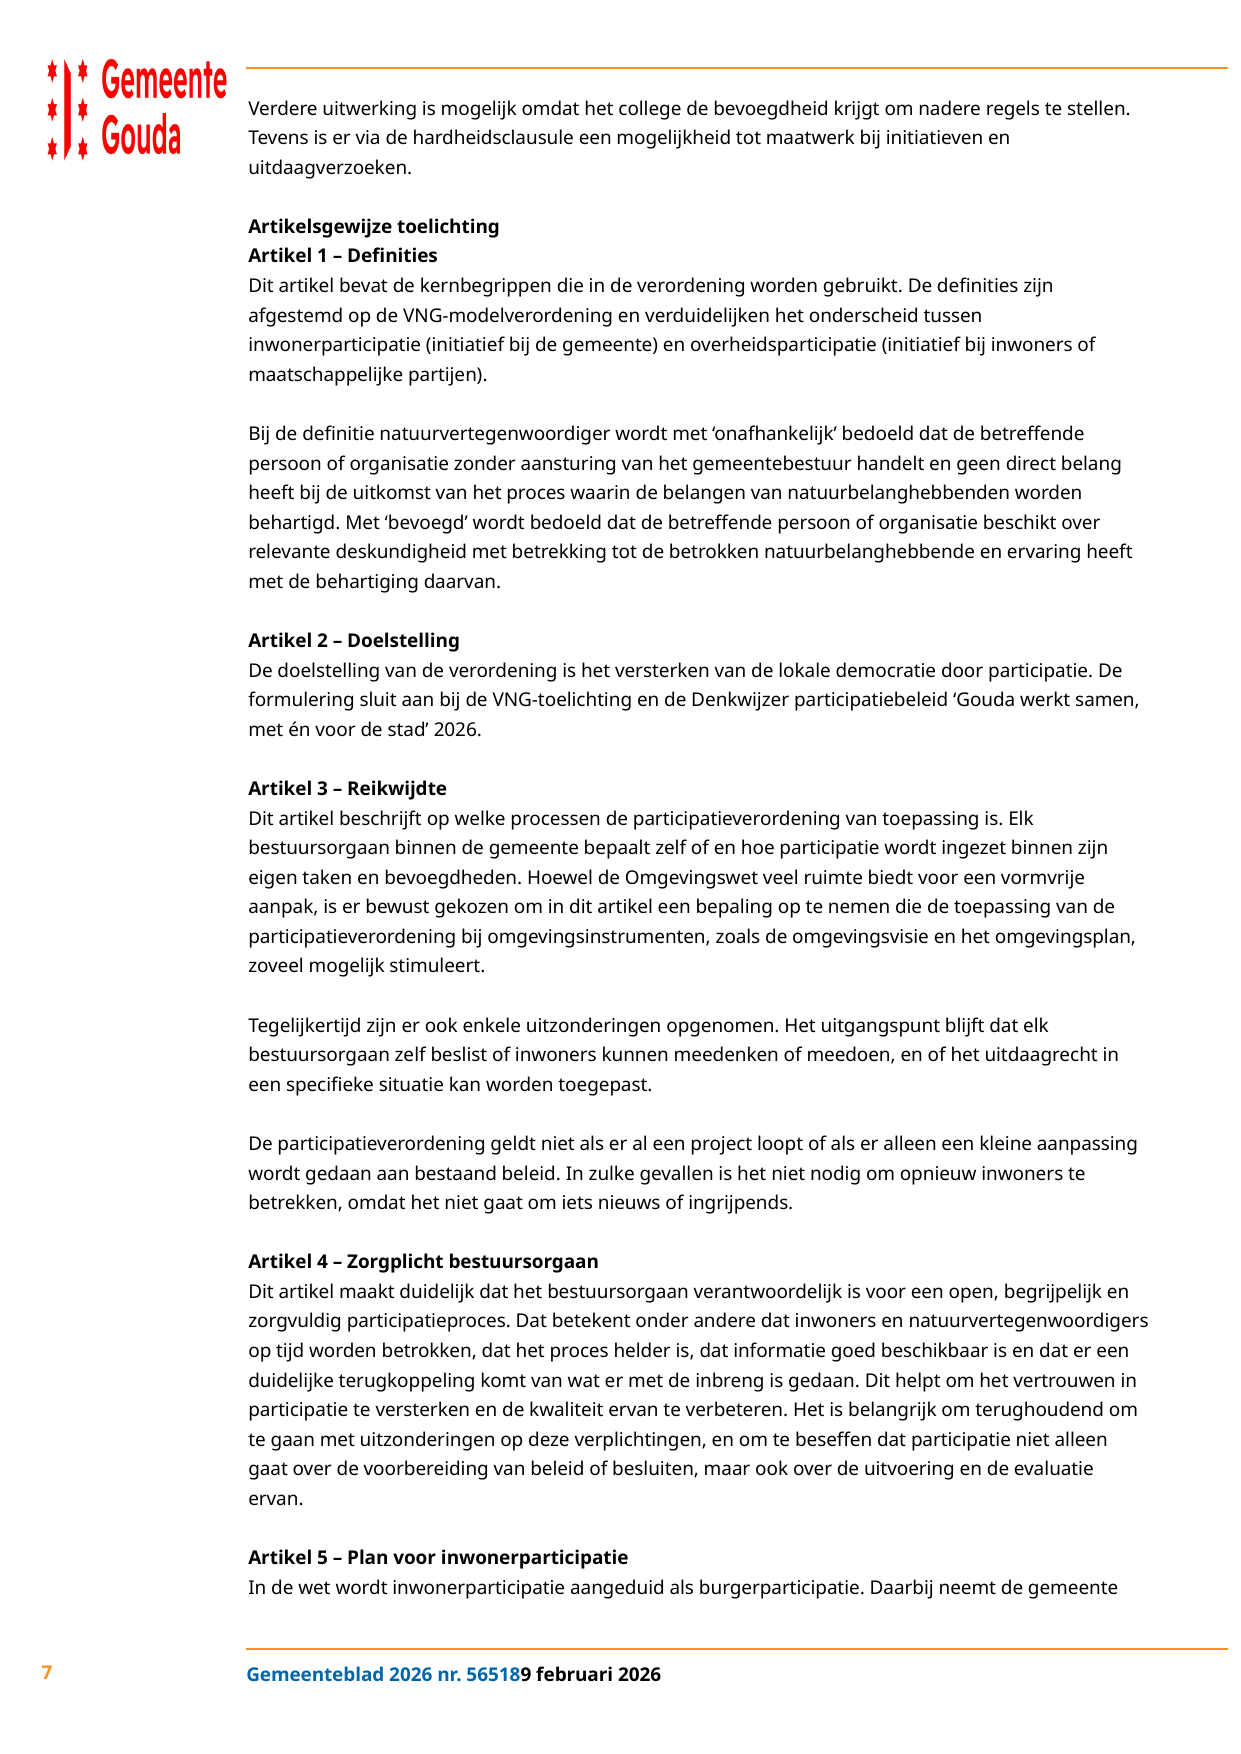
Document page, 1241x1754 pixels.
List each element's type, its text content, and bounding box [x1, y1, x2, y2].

text Artikelsgewijze toelichting [248, 213, 1152, 239]
text Tegelijkertijd zijn er ook enkele uitzonderingen opgenomen. Het uitgangspunt blijft dat elk bestuursorgaan zelf beslist of inwoners kunnen meedenken of meedoen, en of het uitdaagrecht in een specifieke situatie kan worden toegepast. [248, 1012, 1152, 1097]
text In de wet wordt inwonerparticipatie aangeduid als burgerparticipatie. Daarbij neemt de gemeente [248, 1574, 1152, 1600]
text De participatieverordening geldt niet als er al een project loopt of als er alleen een kleine aanpassing wordt gedaan aan bestaand beleid. In zulke gevallen is het niet nodig om opnieuw inwoners te betrekken, omdat het niet gaat om iets nieuws of ingrijpends. [248, 1130, 1152, 1215]
picture [41, 47, 231, 172]
text Artikel 4 – Zorgplicht bestuursorgaan [248, 1248, 1152, 1274]
text Artikel 1 – Definities [248, 243, 1152, 268]
text Artikel 3 – Reikwijdte [248, 775, 1152, 801]
text Dit artikel maakt duidelijk dat het bestuursorgaan verantwoordelijk is voor een open, begrijpelijk en zorgvuldig participatieproces. Dat betekent onder andere dat inwoners en natuurvertegenwoordigers op tijd worden betrokken, dat het proces helder is, dat informatie goed beschikbaar is en dat er een duidelijke terugkoppeling komt van wat er met de inbreng is gedaan. Dit helpt om het vertrouwen in participatie te versterken en de kwaliteit ervan te verbeteren. Het is belangrijk om terughoudend om te gaan met uitzonderingen op deze verplichtingen, en om te beseffen dat participatie niet alleen gaat over de voorbereiding van beleid of besluiten, maar ook over de uitvoering en de evaluatie ervan. [248, 1278, 1152, 1511]
text Dit artikel bevat de kernbegrippen die in de verordening worden gebruikt. De definities zijn afgestemd op de VNG-modelverordening en verduidelijken het onderscheid tussen inwonerparticipatie (initiatief bij de gemeente) en overheidsparticipatie (initiatief bij inwoners of maatschappelijke partijen). [248, 272, 1152, 387]
text Artikel 5 – Plan voor inwonerparticipatie [248, 1544, 1152, 1570]
text Artikel 2 – Doelstelling [248, 627, 1152, 653]
text Bij de definitie natuurvertegenwoordiger wordt met ‘onafhankelijk’ bedoeld dat de betreffende persoon of organisatie zonder aansturing van het gemeentebestuur handelt en geen direct belang heeft bij de uitkomst van het proces waarin de belangen van natuurbelanghebbenden worden behartigd. Met ‘bevoegd’ wordt bedoeld dat de betreffende persoon of organisatie beschikt over relevante deskundigheid met betrekking tot de betrokken natuurbelanghebbende en ervaring heeft met de behartiging daarvan. [248, 420, 1152, 594]
text Dit artikel beschrijft op welke processen de participatieverordening van toepassing is. Elk bestuursorgaan binnen de gemeente bepaalt zelf of en hoe participatie wordt ingezet binnen zijn eigen taken en bevoegdheden. Hoewel de Omgevingswet veel ruimte biedt voor een vormvrije aanpak, is er bewust gekozen om in dit artikel een bepaling op te nemen die de toepassing van de participatieverordening bij omgevingsinstrumenten, zoals de omgevingsvisie en het omgevingsplan, zoveel mogelijk stimuleert. [248, 805, 1152, 978]
text De doelstelling van de verordening is het versterken van de lokale democratie door participatie. De formulering sluit aan bij de VNG-toelichting en de Denkwijzer participatiebeleid ‘Gouda werkt samen, met én voor de stad’ 2026. [248, 657, 1152, 742]
text Verdere uitwerking is mogelijk omdat het college de bevoegdheid krijgt om nadere regels te stellen. Tevens is er via de hardheidsclausule een mogelijkheid tot maatwerk bij initiatieven en uitdaagverzoeken. [248, 95, 1152, 180]
